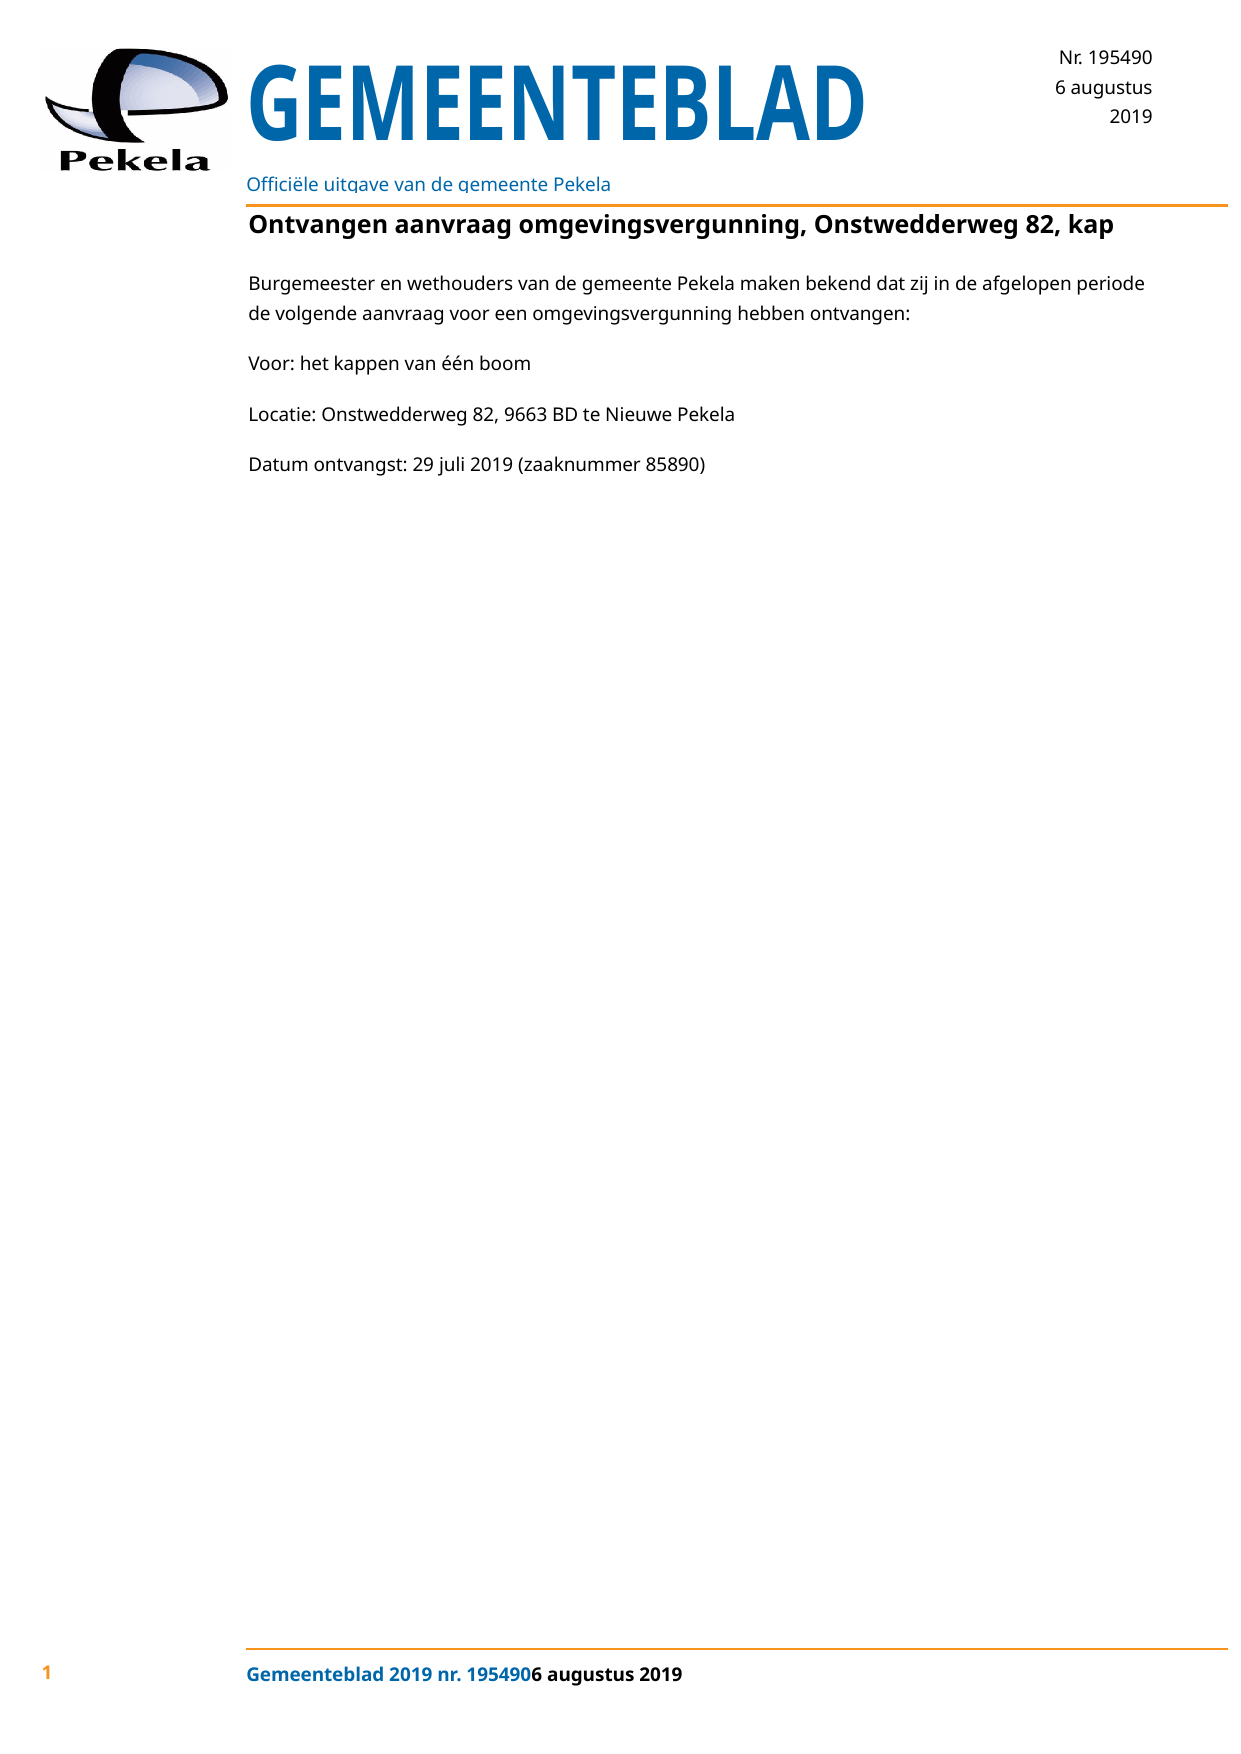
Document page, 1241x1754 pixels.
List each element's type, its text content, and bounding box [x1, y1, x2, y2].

text Ontvangen aanvraag omgevingsvergunning, Onstwedderweg 82, kap [248, 207, 1152, 241]
text Voor: het kappen van één boom [248, 350, 1152, 376]
text Burgemeester en wethouders van de gemeente Pekela maken bekend dat zij in de afgelopen periode de volgende aanvraag voor een omgevingsvergunning hebben ontvangen: [248, 270, 1152, 326]
text Locatie: Onstwedderweg 82, 9663 BD te Nieuwe Pekela [248, 401, 1152, 426]
picture [41, 47, 231, 172]
text Datum ontvangst: 29 juli 2019 (zaaknummer 85890) [248, 451, 1152, 477]
